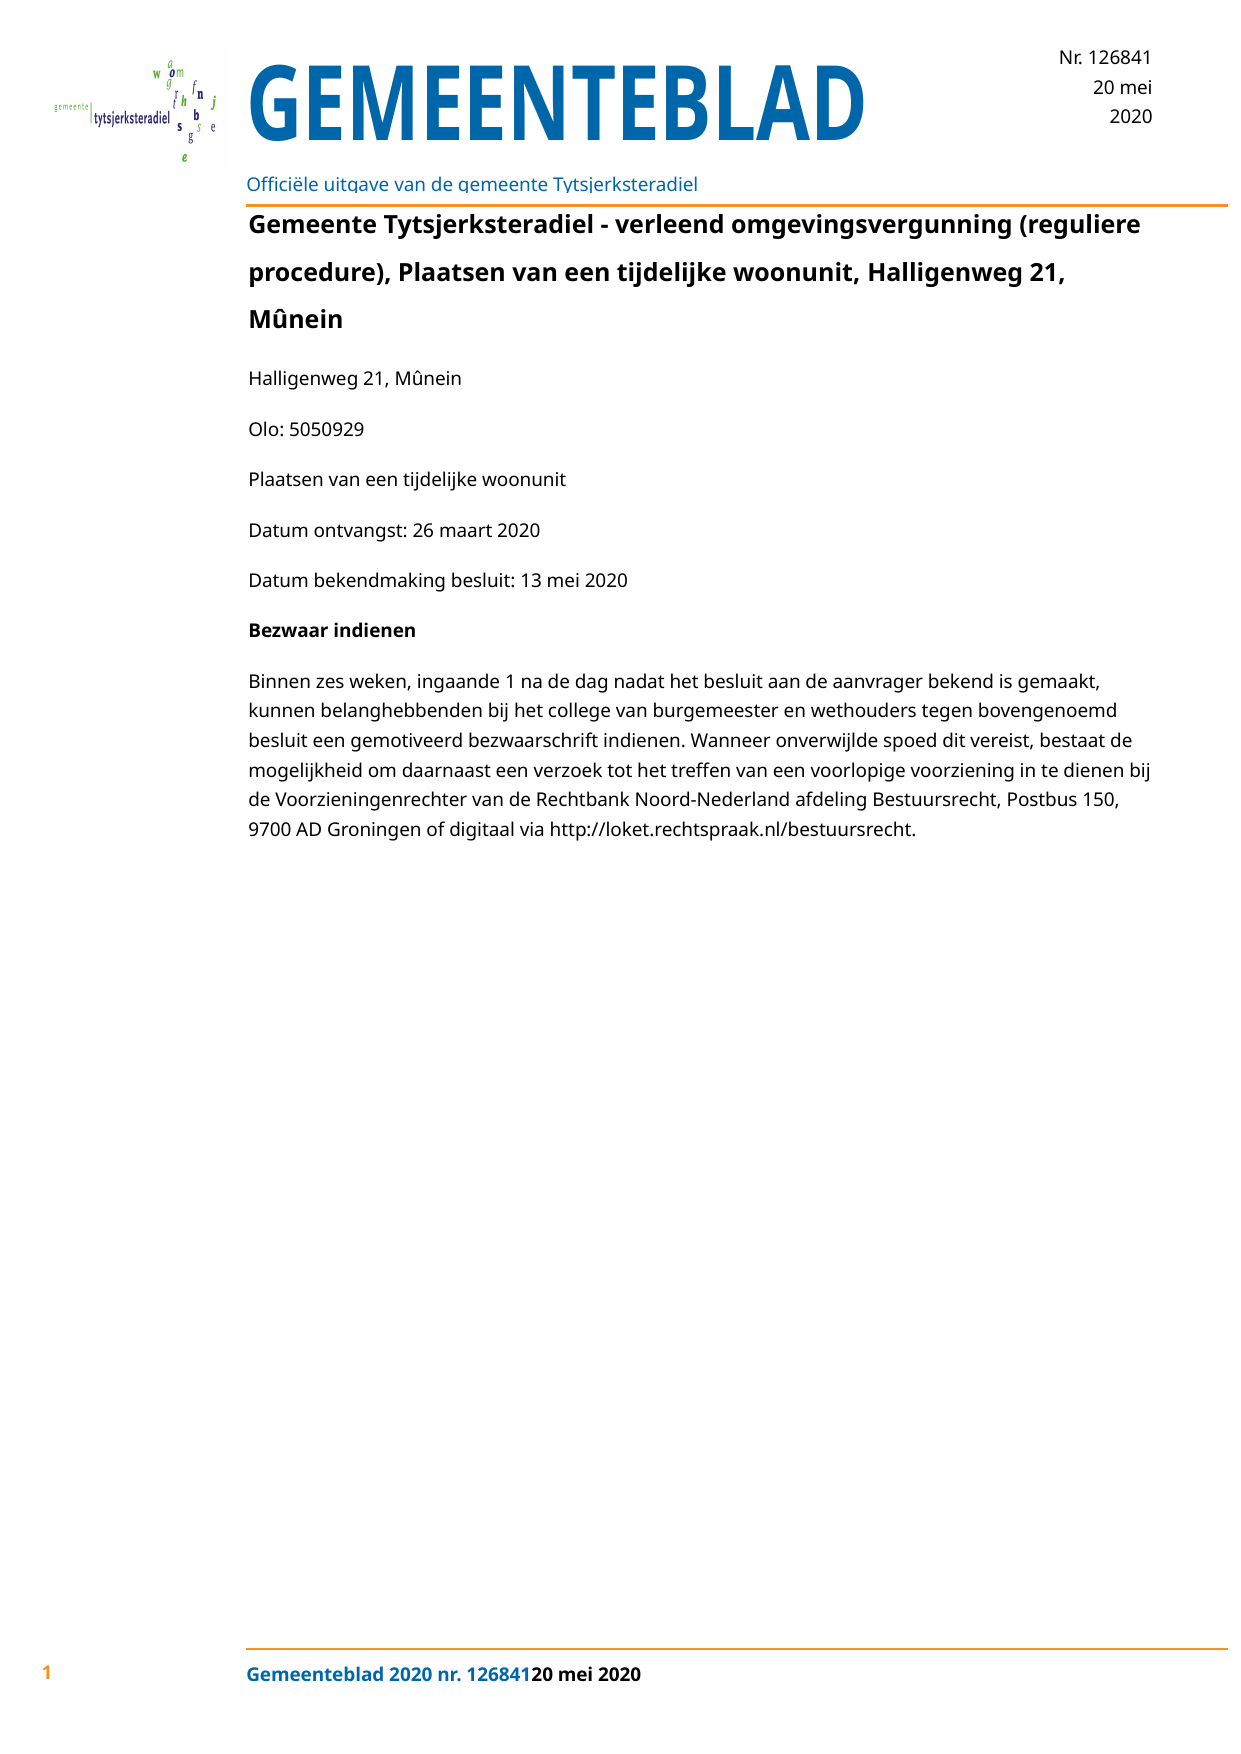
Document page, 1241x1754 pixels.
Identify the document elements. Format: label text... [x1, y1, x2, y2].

text Gemeente Tytsjerksteradiel - verleend omgevingsvergunning (reguliere procedure), Plaatsen van een tijdelijke woonunit, Halligenweg 21, Mûnein [248, 207, 1152, 336]
text Bezwaar indienen [248, 618, 1152, 643]
text Plaatsen van een tijdelijke woonunit [248, 466, 1152, 492]
text Binnen zes weken, ingaande 1 na de dag nadat het besluit aan de aanvrager bekend is gemaakt, kunnen belanghebbenden bij het college van burgemeester en wethouders tegen bovengenoemd besluit een gemotiveerd bezwaarschrift indienen. Wanneer onverwijlde spoed dit vereist, bestaat de mogelijkheid om daarnaast een verzoek tot het treffen van een voorlopige voorziening in te dienen bij de Voorzieningenrechter van de Rechtbank Noord-Nederland afdeling Bestuursrecht, Postbus 150, 9700 AD Groningen of digitaal via http://loket.rechtspraak.nl/bestuursrecht. [248, 668, 1152, 842]
picture [41, 47, 231, 172]
text Datum bekendmaking besluit: 13 mei 2020 [248, 567, 1152, 593]
text Olo: 5050929 [248, 416, 1152, 442]
text Datum ontvangst: 26 maart 2020 [248, 517, 1152, 542]
text Halligenweg 21, Mûnein [248, 366, 1152, 391]
